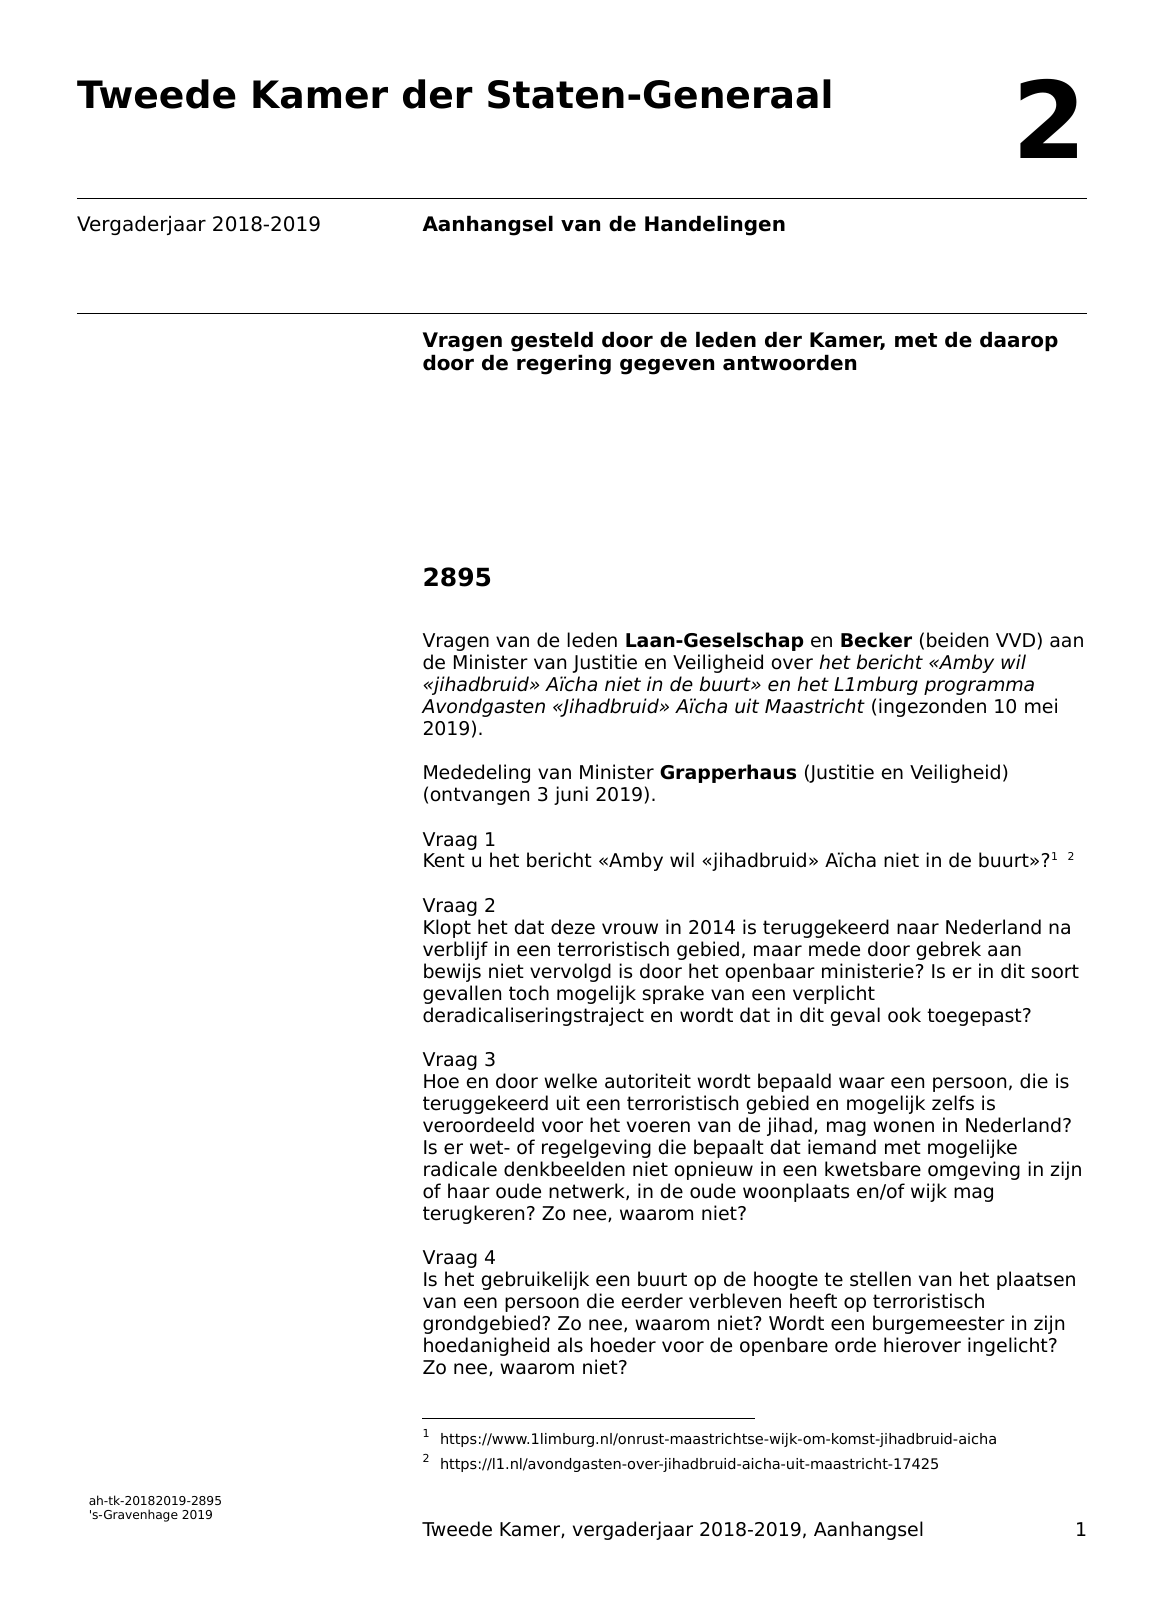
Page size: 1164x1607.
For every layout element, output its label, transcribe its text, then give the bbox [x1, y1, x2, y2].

text Is het gebruikelijk een buurt op de hoogte te stellen van het plaatsen van een persoon die eerder verbleven heeft op terroristisch grondgebied? Zo nee, waarom niet? Wordt een burgemeester in zijn hoedanigheid als hoeder voor de openbare orde hierover ingelicht? Zo nee, waarom niet? [422, 1269, 1087, 1378]
text Klopt het dat deze vrouw in 2014 is teruggekeerd naar Nederland na verblijf in een terroristisch gebied, maar mede door gebrek aan bewijs niet vervolgd is door het openbaar ministerie? Is er in dit soort gevallen toch mogelijk sprake van een verplicht deradicaliseringstraject en wordt dat in dit geval ook toegepast? [422, 917, 1087, 1026]
text Kent u het bericht «Amby wil «jihadbruid» Aïcha niet in de buurt»? [422, 850, 1087, 872]
table_header 2 [886, 59, 1087, 198]
text Vraag 2 [422, 894, 1087, 917]
text 2895 [422, 563, 1087, 592]
text Vraag 4 [422, 1247, 1087, 1269]
text https://l1.nl/avondgasten-over-jihadbruid-aicha-uit-maastricht-17425 [422, 1452, 1087, 1474]
text Hoe en door welke autoriteit wordt bepaald waar een persoon, die is teruggekeerd uit een terroristisch gebied en mogelijk zelfs is veroordeeld voor het voeren van de jihad, mag wonen in Nederland? Is er wet- of regelgeving die bepaalt dat iemand met mogelijke radicale denkbeelden niet opnieuw in een kwetsbare omgeving in zijn of haar oude netwerk, in de oude woonplaats en/of wijk mag terugkeren? Zo nee, waarom niet? [422, 1071, 1087, 1224]
text https://www.1limburg.nl/onrust-maastrichtse-wijk-om-komst-jihadbruid-aicha [422, 1427, 1087, 1449]
table_cell Aanhangsel van de Handelingen [422, 199, 1087, 313]
table_cell Vragen gesteld door de leden der Kamer, met de daarop door de regering gegeven antwoorden [422, 314, 1087, 375]
text 's-Gravenhage 2019 [88, 1508, 323, 1522]
text Vraag 1 [422, 828, 1087, 850]
table_header Tweede Kamer der Staten-Generaal [77, 59, 886, 198]
text Mededeling van Minister Grapperhaus (Justitie en Veiligheid) (ontvangen 3 juni 2019). [422, 762, 1087, 806]
table_cell Vergaderjaar 2018-2019 [77, 199, 422, 313]
text Vraag 3 [422, 1049, 1087, 1071]
text Vragen van de leden Laan-Geselschap en Becker (beiden VVD) aan de Minister van Justitie en Veiligheid over het bericht «Amby wil «jihadbruid» Aïcha niet in de buurt» en het L1mburg programma Avondgasten «Jihadbruid» Aïcha uit Maastricht (ingezonden 10 mei 2019). [422, 630, 1087, 740]
text ah-tk-20182019-2895 [88, 1494, 323, 1508]
table_cell [77, 314, 422, 375]
